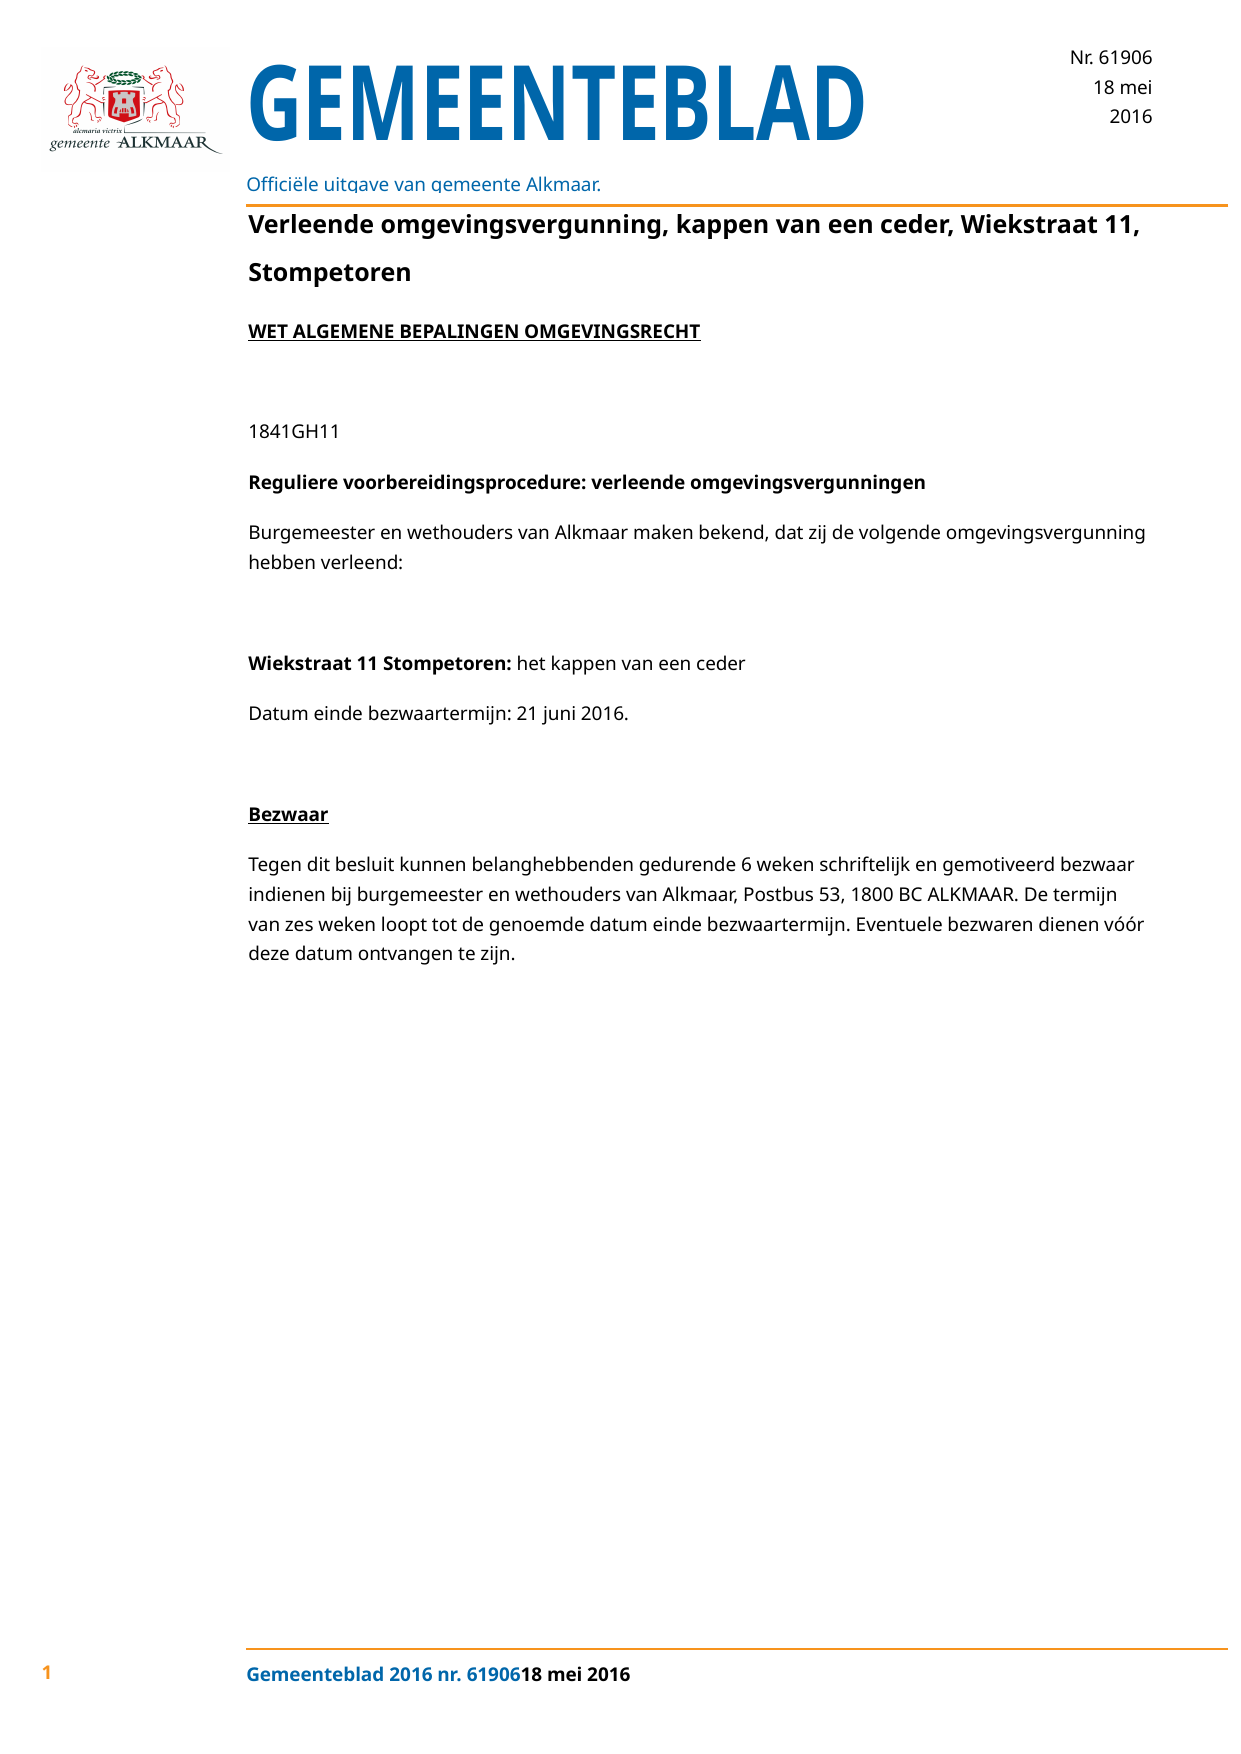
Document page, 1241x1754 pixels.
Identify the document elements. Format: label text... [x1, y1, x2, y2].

text Bezwaar [248, 801, 1152, 827]
text Datum einde bezwaartermijn: 21 juni 2016. [248, 700, 1152, 726]
text WET ALGEMENE BEPALINGEN OMGEVINGSRECHT [248, 318, 1152, 344]
text Tegen dit besluit kunnen belanghebbenden gedurende 6 weken schriftelijk en gemotiveerd bezwaar indienen bij burgemeester en wethouders van Alkmaar, Postbus 53, 1800 BC ALKMAAR. De termijn van zes weken loopt tot de genoemde datum einde bezwaartermijn. Eventuele bezwaren dienen vóór deze datum ontvangen te zijn. [248, 852, 1152, 966]
text Wiekstraat 11 Stompetoren: het kappen van een ceder [248, 650, 1152, 676]
picture [41, 47, 231, 172]
text Burgemeester en wethouders van Alkmaar maken bekend, dat zij de volgende omgevingsvergunning hebben verleend: [248, 519, 1152, 575]
text Verleende omgevingsvergunning, kappen van een ceder, Wiekstraat 11, Stompetoren [248, 207, 1152, 288]
text Reguliere voorbereidingsprocedure: verleende omgevingsvergunningen [248, 469, 1152, 495]
text 1841GH11 [248, 419, 1152, 444]
